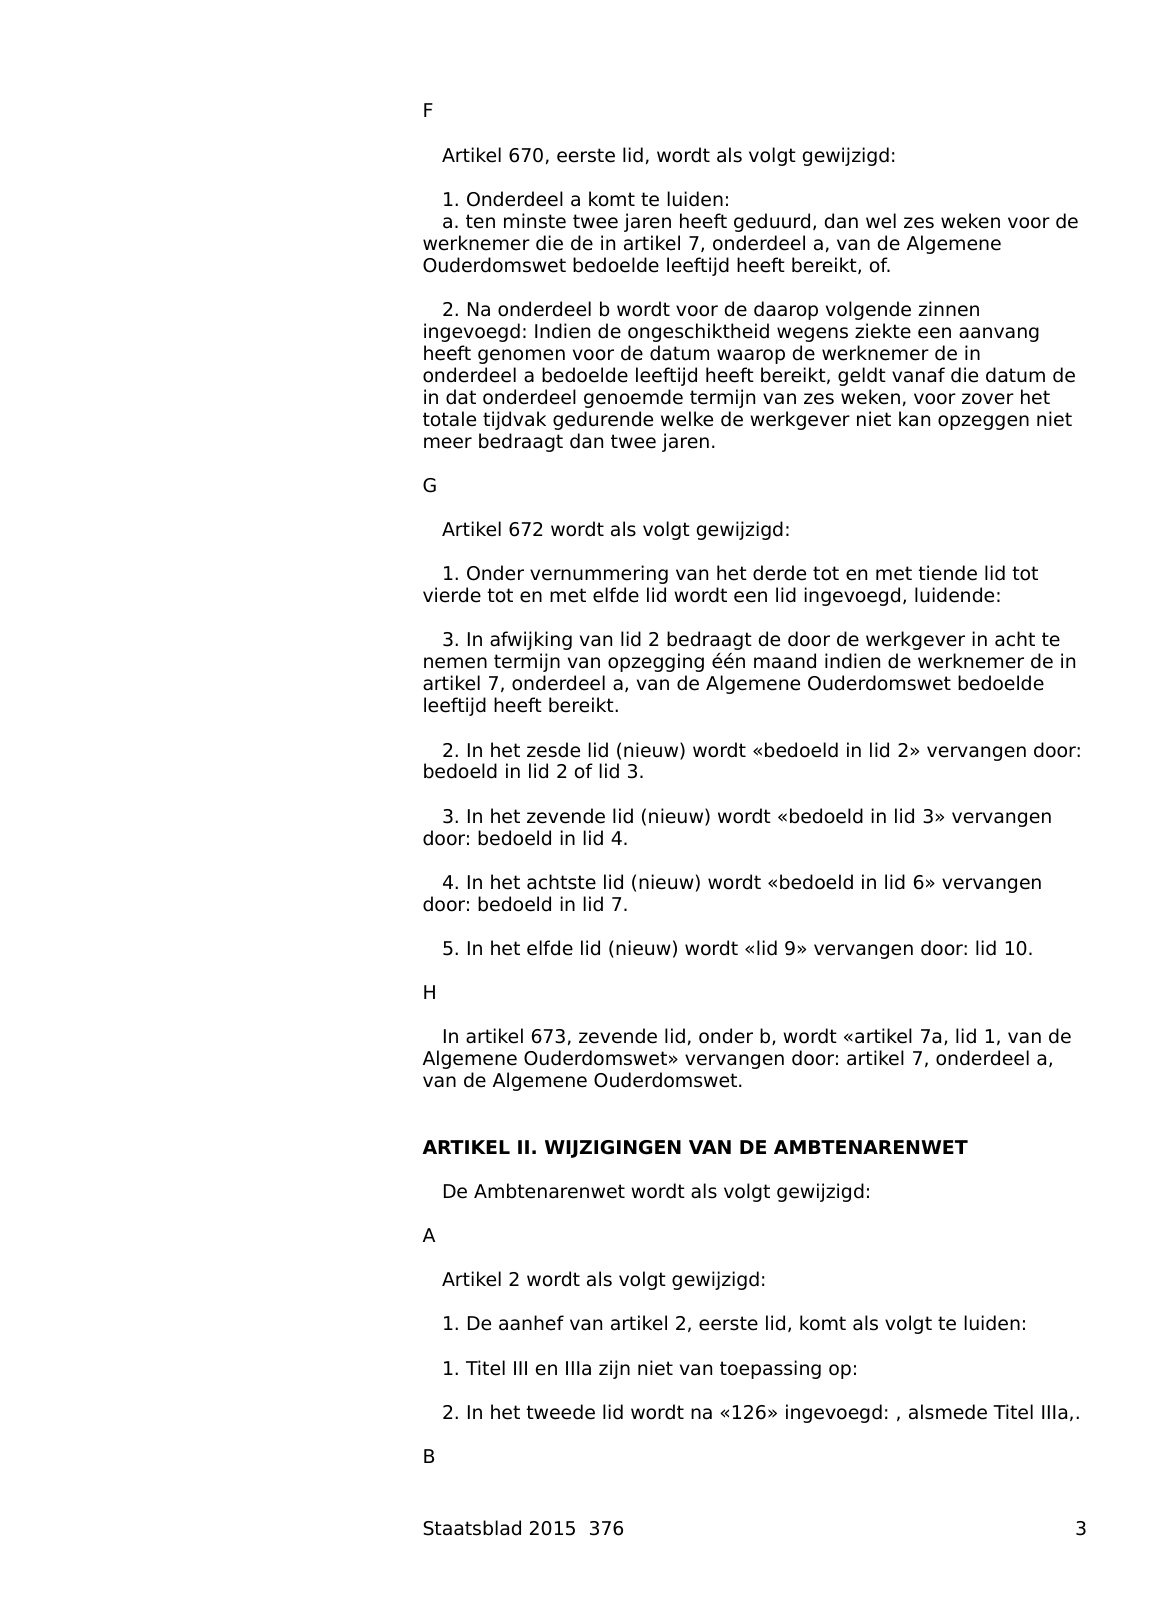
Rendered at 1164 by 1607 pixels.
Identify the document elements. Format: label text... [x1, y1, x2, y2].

text G [422, 475, 1087, 497]
text 2. In het tweede lid wordt na «126» ingevoegd: , alsmede Titel IIIa,. [422, 1402, 1087, 1423]
text 3. In afwijking van lid 2 bedraagt de door de werkgever in acht te nemen termijn van opzegging één maand indien de werknemer de in artikel 7, onderdeel a, van de Algemene Ouderdomswet bedoelde leeftijd heeft bereikt. [422, 629, 1087, 717]
text Artikel 670, eerste lid, wordt als volgt gewijzigd: [422, 144, 1087, 167]
text H [422, 982, 1087, 1004]
text 1. Onder vernummering van het derde tot en met tiende lid tot vierde tot en met elfde lid wordt een lid ingevoegd, luidende: [422, 563, 1087, 607]
text 1. Titel III en IIIa zijn niet van toepassing op: [422, 1357, 1087, 1379]
text Artikel 672 wordt als volgt gewijzigd: [422, 519, 1087, 541]
text De Ambtenarenwet wordt als volgt gewijzigd: [422, 1181, 1087, 1203]
text A [422, 1225, 1087, 1247]
text 5. In het elfde lid (nieuw) wordt «lid 9» vervangen door: lid 10. [422, 938, 1087, 960]
text 1. De aanhef van artikel 2, eerste lid, komt als volgt te luiden: [422, 1313, 1087, 1335]
text In artikel 673, zevende lid, onder b, wordt «artikel 7a, lid 1, van de Algemene Ouderdomswet» vervangen door: artikel 7, onderdeel a, van de Algemene Ouderdomswet. [422, 1026, 1087, 1092]
text F [422, 100, 1087, 122]
text 2. Na onderdeel b wordt voor de daarop volgende zinnen ingevoegd: Indien de ongeschiktheid wegens ziekte een aanvang heeft genomen voor de datum waarop de werknemer de in onderdeel a bedoelde leeftijd heeft bereikt, geldt vanaf die datum de in dat onderdeel genoemde termijn van zes weken, voor zover het totale tijdvak gedurende welke de werkgever niet kan opzeggen niet meer bedraagt dan twee jaren. [422, 299, 1087, 453]
text Artikel 2 wordt als volgt gewijzigd: [422, 1269, 1087, 1291]
subtitle ARTIKEL II. WIJZIGINGEN VAN DE AMBTENARENWET [422, 1137, 1087, 1158]
text 2. In het zesde lid (nieuw) wordt «bedoeld in lid 2» vervangen door: bedoeld in lid 2 of lid 3. [422, 739, 1087, 783]
text 3. In het zevende lid (nieuw) wordt «bedoeld in lid 3» vervangen door: bedoeld in lid 4. [422, 806, 1087, 849]
text 4. In het achtste lid (nieuw) wordt «bedoeld in lid 6» vervangen door: bedoeld in lid 7. [422, 872, 1087, 916]
text 1. Onderdeel a komt te luiden: [422, 189, 1087, 211]
text B [422, 1446, 1087, 1468]
text a. ten minste twee jaren heeft geduurd, dan wel zes weken voor de werknemer die de in artikel 7, onderdeel a, van de Algemene Ouderdomswet bedoelde leeftijd heeft bereikt, of. [422, 211, 1087, 277]
